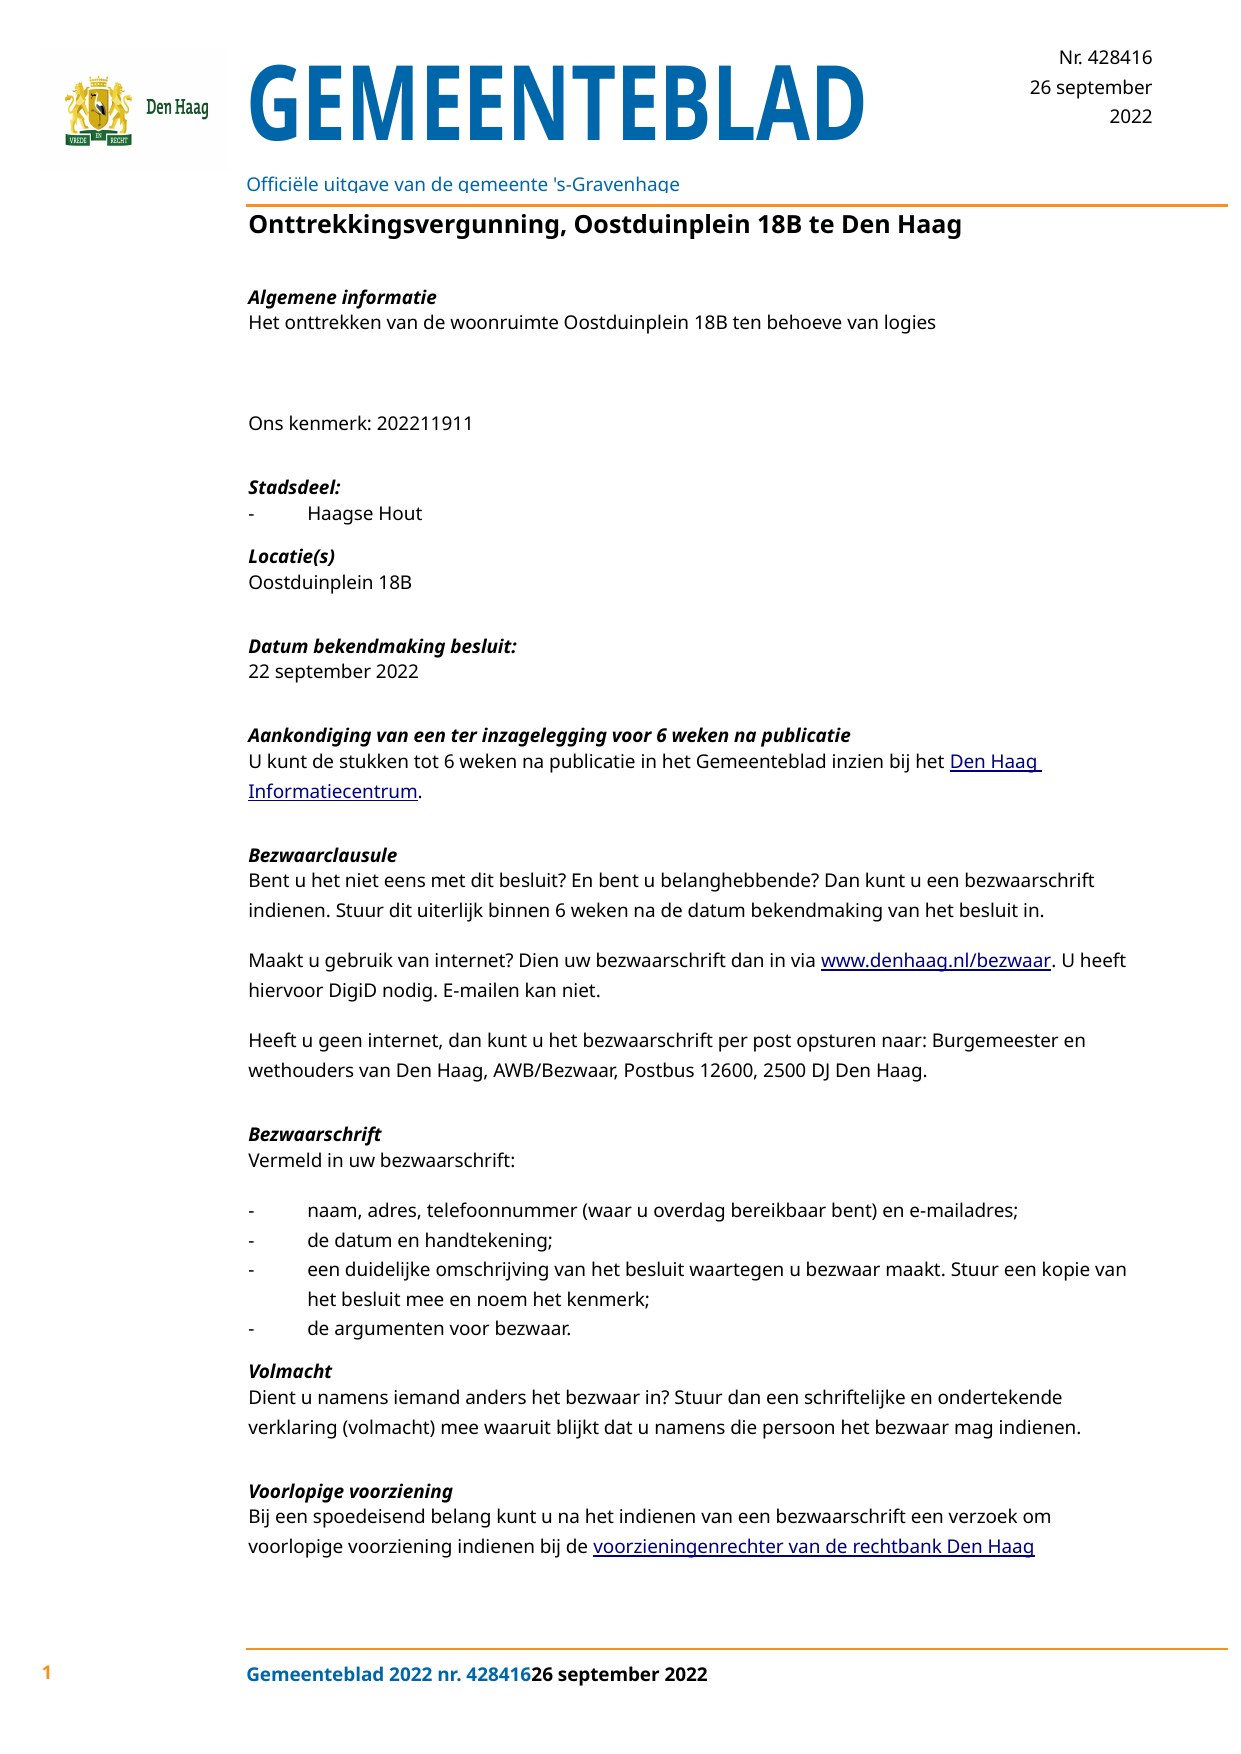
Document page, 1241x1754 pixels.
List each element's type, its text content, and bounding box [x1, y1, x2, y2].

text Bezwaarschrift [248, 1121, 1152, 1147]
list naam, adres, telefoonnummer (waar u overdag bereikbaar bent) en e-mailadres; [248, 1197, 1152, 1223]
text Algemene informatie [248, 284, 1152, 309]
text Bezwaarclausule [248, 842, 1152, 868]
text Heeft u geen internet, dan kunt u het bezwaarschrift per post opsturen naar: Burgemeester en wethouders van Den Haag, AWB/Bezwaar, Postbus 12600, 2500 DJ Den Haag. [248, 1028, 1152, 1083]
text Bij een spoedeisend belang kunt u na het indienen van een bezwaarschrift een verzoek om voorlopige voorziening indienen bij de voorzieningenrechter van de rechtbank Den Haag [248, 1504, 1152, 1559]
text Bent u het niet eens met dit besluit? En bent u belanghebbende? Dan kunt u een bezwaarschrift indienen. Stuur dit uiterlijk binnen 6 weken na de datum bekendmaking van het besluit in. [248, 868, 1152, 923]
text Het onttrekken van de woonruimte Oostduinplein 18B ten behoeve van logies [248, 309, 1152, 335]
text Vermeld in uw bezwaarschrift: [248, 1147, 1152, 1173]
text Voorlopige voorziening [248, 1478, 1152, 1504]
text 22 september 2022 [248, 659, 1152, 684]
text Aankondiging van een ter inzagelegging voor 6 weken na publicatie [248, 723, 1152, 748]
text Oostduinplein 18B [248, 569, 1152, 595]
text Stadsdeel: [248, 474, 1152, 500]
list een duidelijke omschrijving van het besluit waartegen u bezwaar maakt. Stuur een kopie van het besluit mee en noem het kenmerk; [248, 1256, 1152, 1312]
text Ons kenmerk: 202211911 [248, 410, 1152, 436]
list de datum en handtekening; [248, 1227, 1152, 1253]
text U kunt de stukken tot 6 weken na publicatie in het Gemeenteblad inzien bij het Den Haag Informatiecentrum. [248, 748, 1152, 804]
list de argumenten voor bezwaar. [248, 1316, 1152, 1341]
text Locatie(s) [248, 543, 1152, 569]
text Onttrekkingsvergunning, Oostduinplein 18B te Den Haag [248, 207, 1152, 241]
picture [41, 47, 231, 172]
text Datum bekendmaking besluit: [248, 633, 1152, 659]
text Volmacht [248, 1359, 1152, 1384]
text Maakt u gebruik van internet? Dien uw bezwaarschrift dan in via www.denhaag.nl/bezwaar. U heeft hiervoor DigiD nodig. E-mailen kan niet. [248, 948, 1152, 1003]
text Dient u namens iemand anders het bezwaar in? Stuur dan een schriftelijke en ondertekende verklaring (volmacht) mee waaruit blijkt dat u namens die persoon het bezwaar mag indienen. [248, 1384, 1152, 1440]
list Haagse Hout [248, 500, 1152, 526]
